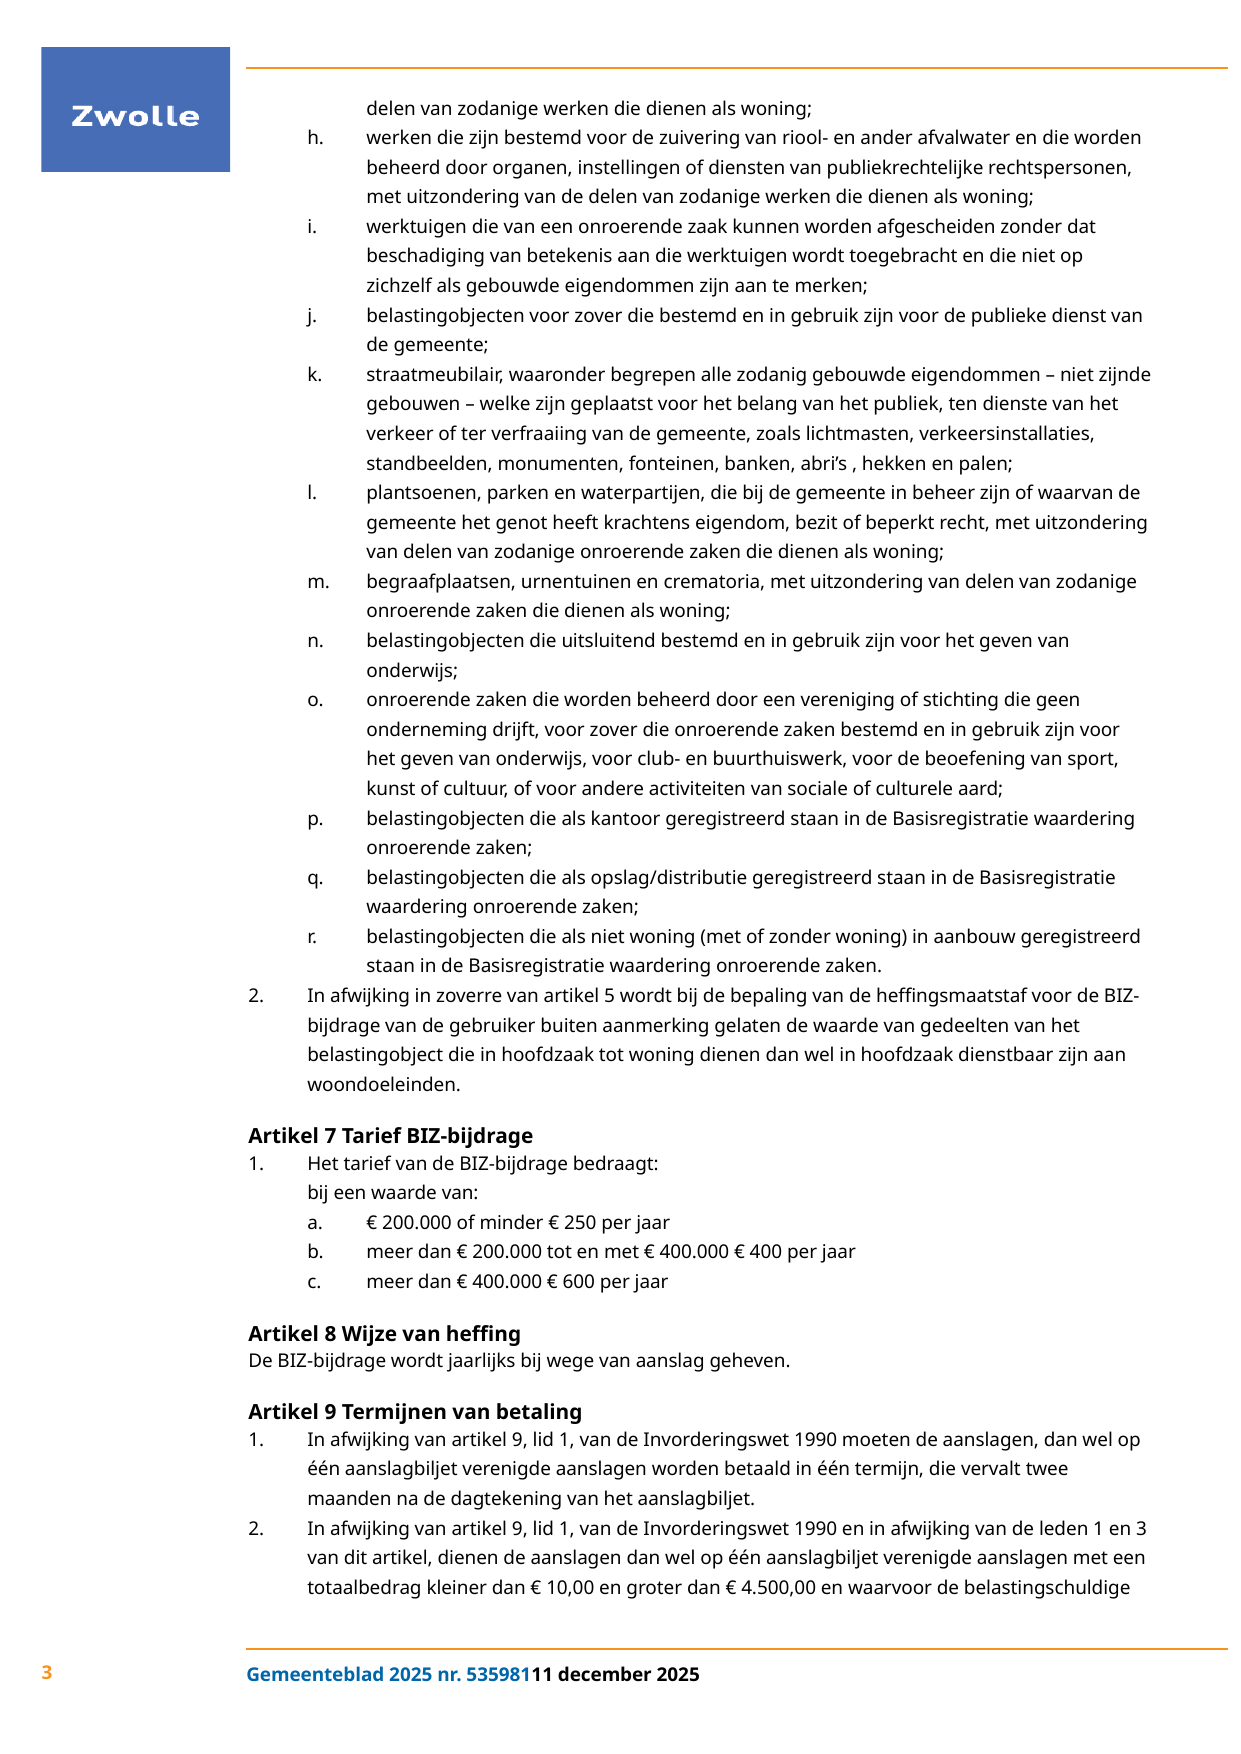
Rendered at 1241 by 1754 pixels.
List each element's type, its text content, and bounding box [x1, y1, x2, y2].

list plantsoenen, parken en waterpartijen, die bij de gemeente in beheer zijn of waarvan de gemeente het genot heeft krachtens eigendom, bezit of beperkt recht, met uitzondering van delen van zodanige onroerende zaken die dienen als woning; [307, 479, 1152, 564]
text Artikel 7 Tarief BIZ-bijdrage [248, 1121, 1152, 1150]
list bij een waarde van: [248, 1179, 1152, 1205]
list meer dan € 400.000 € 600 per jaar [307, 1268, 1152, 1294]
text Artikel 8 Wijze van heffing [248, 1319, 1152, 1347]
list werken die zijn bestemd voor de zuivering van riool- en ander afvalwater en die worden beheerd door organen, instellingen of diensten van publiekrechtelijke rechtspersonen, met uitzondering van de delen van zodanige werken die dienen als woning; [307, 124, 1152, 209]
list meer dan € 200.000 tot en met € 400.000 € 400 per jaar [307, 1239, 1152, 1264]
picture [41, 47, 231, 172]
list delen van zodanige werken die dienen als woning; [307, 95, 1152, 121]
list belastingobjecten die als opslag/distributie geregistreerd staan in de Basisregistratie waardering onroerende zaken; [307, 864, 1152, 919]
list begraafplaatsen, urnentuinen en crematoria, met uitzondering van delen van zodanige onroerende zaken die dienen als woning; [307, 568, 1152, 623]
list straatmeubilair, waaronder begrepen alle zodanig gebouwde eigendommen – niet zijnde gebouwen – welke zijn geplaatst voor het belang van het publiek, ten dienste van het verkeer of ter verfraaiing van de gemeente, zoals lichtmasten, verkeersinstallaties, standbeelden, monumenten, fonteinen, banken, abri’s , hekken en palen; [307, 361, 1152, 476]
list onroerende zaken die worden beheerd door een vereniging of stichting die geen onderneming drijft, voor zover die onroerende zaken bestemd en in gebruik zijn voor het geven van onderwijs, voor club- en buurthuiswerk, voor de beoefening van sport, kunst of cultuur, of voor andere activiteiten van sociale of culturele aard; [307, 686, 1152, 801]
list In afwijking van artikel 9, lid 1, van de Invorderingswet 1990 en in afwijking van de leden 1 en 3 van dit artikel, dienen de aanslagen dan wel op één aanslagbiljet verenigde aanslagen met een totaalbedrag kleiner dan € 10,00 en groter dan € 4.500,00 en waarvoor de belastingschuldige [248, 1515, 1152, 1599]
list In afwijking van artikel 9, lid 1, van de Invorderingswet 1990 moeten de aanslagen, dan wel op één aanslagbiljet verenigde aanslagen worden betaald in één termijn, die vervalt twee maanden na de dagtekening van het aanslagbiljet. [248, 1426, 1152, 1511]
list belastingobjecten die als niet woning (met of zonder woning) in aanbouw geregistreerd staan in de Basisregistratie waardering onroerende zaken. [307, 923, 1152, 978]
list belastingobjecten voor zover die bestemd en in gebruik zijn voor de publieke dienst van de gemeente; [307, 302, 1152, 357]
list Het tarief van de BIZ-bijdrage bedraagt: [248, 1150, 1152, 1176]
list € 200.000 of minder € 250 per jaar [307, 1209, 1152, 1235]
list belastingobjecten die als kantoor geregistreerd staan in de Basisregistratie waardering onroerende zaken; [307, 805, 1152, 860]
list belastingobjecten die uitsluitend bestemd en in gebruik zijn voor het geven van onderwijs; [307, 627, 1152, 683]
text De BIZ-bijdrage wordt jaarlijks bij wege van aanslag geheven. [248, 1347, 1152, 1373]
list In afwijking in zoverre van artikel 5 wordt bij de bepaling van de heffingsmaatstaf voor de BIZ-bijdrage van de gebruiker buiten aanmerking gelaten de waarde van gedeelten van het belastingobject die in hoofdzaak tot woning dienen dan wel in hoofdzaak dienstbaar zijn aan woondoeleinden. [248, 982, 1152, 1097]
text Artikel 9 Termijnen van betaling [248, 1397, 1152, 1426]
list werktuigen die van een onroerende zaak kunnen worden afgescheiden zonder dat beschadiging van betekenis aan die werktuigen wordt toegebracht en die niet op zichzelf als gebouwde eigendommen zijn aan te merken; [307, 213, 1152, 298]
